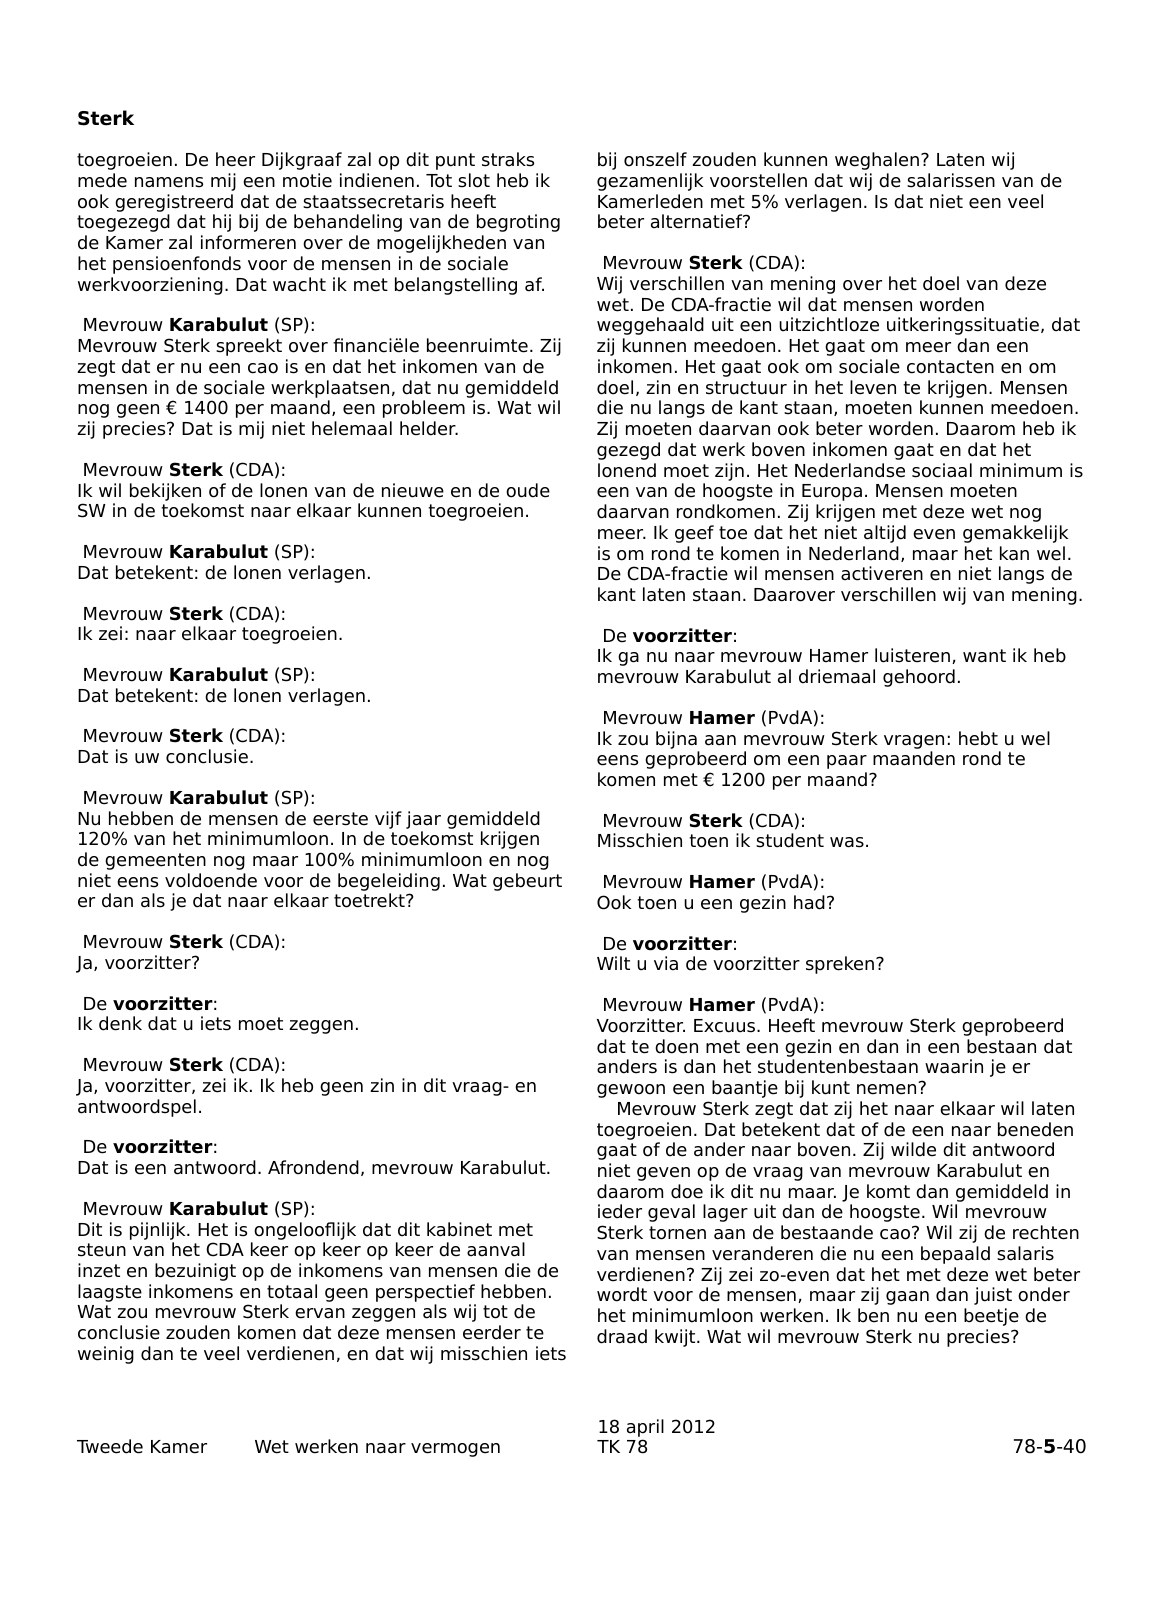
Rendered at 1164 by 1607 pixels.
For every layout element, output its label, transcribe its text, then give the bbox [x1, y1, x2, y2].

text Voorzitter. Excuus. Heeft mevrouw Sterk geprobeerd dat te doen met een gezin en dan in een bestaan dat anders is dan het studentenbestaan waarin je er gewoon een baantje bij kunt nemen? [596, 1016, 1087, 1099]
text Ik wil bekijken of de lonen van de nieuwe en de oude SW in de toekomst naar elkaar kunnen toegroeien. [77, 480, 567, 522]
text Mevrouw Sterk (CDA): [77, 603, 567, 624]
text Ik ga nu naar mevrouw Hamer luisteren, want ik heb mevrouw Karabulut al driemaal gehoord. [596, 646, 1087, 688]
text Mevrouw Hamer (PvdA): [596, 708, 1087, 728]
text Wilt u via de voorzitter spreken? [596, 954, 1087, 975]
text De voorzitter: [77, 993, 567, 1014]
text Misschien toen ik student was. [596, 831, 1087, 852]
text Ja, voorzitter, zei ik. Ik heb geen zin in dit vraag- en antwoordspel. [77, 1076, 567, 1117]
text Dat betekent: de lonen verlagen. [77, 563, 567, 583]
text Mevrouw Sterk zegt dat zij het naar elkaar wil laten toegroeien. Dat betekent dat of de een naar beneden gaat of de ander naar boven. Zij wilde dit antwoord niet geven op de vraag van mevrouw Karabulut en daarom doe ik dit nu maar. Je komt dan gemiddeld in ieder geval lager uit dan de hoogste. Wil mevrouw Sterk tornen aan de bestaande cao? Wil zij de rechten van mensen veranderen die nu een bepaald salaris verdienen? Zij zei zo-even dat het met deze wet beter wordt voor de mensen, maar zij gaan dan juist onder het minimumloon werken. Ik ben nu een beetje de draad kwijt. Wat wil mevrouw Sterk nu precies? [596, 1099, 1087, 1347]
text Mevrouw Karabulut (SP): [77, 788, 567, 808]
text Ik denk dat u iets moet zeggen. [77, 1014, 567, 1035]
text Ja, voorzitter? [77, 953, 567, 973]
text Mevrouw Hamer (PvdA): [596, 872, 1087, 893]
text De voorzitter: [596, 933, 1087, 954]
text Mevrouw Karabulut (SP): [77, 665, 567, 686]
text Mevrouw Sterk spreekt over financiële beenruimte. Zij zegt dat er nu een cao is en dat het inkomen van de mensen in de sociale werkplaatsen, dat nu gemiddeld nog geen € 1400 per maand, een probleem is. Wat wil zij precies? Dat is mij niet helemaal helder. [77, 336, 567, 440]
text Mevrouw Karabulut (SP): [77, 1199, 567, 1219]
text Mevrouw Karabulut (SP): [77, 542, 567, 563]
text toegroeien. De heer Dijkgraaf zal op dit punt straks mede namens mij een motie indienen. Tot slot heb ik ook geregistreerd dat de staatssecretaris heeft toegezegd dat hij bij de behandeling van de begroting de Kamer zal informeren over de mogelijkheden van het pensioenfonds voor de mensen in de sociale werkvoorziening. Dat wacht ik met belangstelling af. [77, 150, 567, 295]
text Mevrouw Sterk (CDA): [77, 1055, 567, 1076]
text Nu hebben de mensen de eerste vijf jaar gemiddeld 120% van het minimumloon. In de toekomst krijgen de gemeenten nog maar 100% minimumloon en nog niet eens voldoende voor de begeleiding. Wat gebeurt er dan als je dat naar elkaar toetrekt? [77, 808, 567, 912]
text bij onszelf zouden kunnen weghalen? Laten wij gezamenlijk voorstellen dat wij de salarissen van de Kamerleden met 5% verlagen. Is dat niet een veel beter alternatief? [596, 150, 1087, 233]
text Ook toen u een gezin had? [596, 893, 1087, 913]
text Dat is een antwoord. Afrondend, mevrouw Karabulut. [77, 1158, 567, 1179]
text Mevrouw Sterk (CDA): [77, 726, 567, 747]
text Dat is uw conclusie. [77, 747, 567, 768]
text Ik zou bijna aan mevrouw Sterk vragen: hebt u wel eens geprobeerd om een paar maanden rond te komen met € 1200 per maand? [596, 728, 1087, 791]
text Wij verschillen van mening over het doel van deze wet. De CDA-fractie wil dat mensen worden weggehaald uit een uitzichtloze uitkeringssituatie, dat zij kunnen meedoen. Het gaat om meer dan een inkomen. Het gaat ook om sociale contacten en om doel, zin en structuur in het leven te krijgen. Mensen die nu langs de kant staan, moeten kunnen meedoen. Zij moeten daarvan ook beter worden. Daarom heb ik gezegd dat werk boven inkomen gaat en dat het lonend moet zijn. Het Nederlandse sociaal minimum is een van de hoogste in Europa. Mensen moeten daarvan rondkomen. Zij krijgen met deze wet nog meer. Ik geef toe dat het niet altijd even gemakkelijk is om rond te komen in Nederland, maar het kan wel. De CDA-fractie wil mensen activeren en niet langs de kant laten staan. Daarover verschillen wij van mening. [596, 274, 1087, 606]
text Dat betekent: de lonen verlagen. [77, 686, 567, 706]
text De voorzitter: [596, 626, 1087, 646]
text Mevrouw Hamer (PvdA): [596, 995, 1087, 1016]
text Mevrouw Sterk (CDA): [596, 811, 1087, 831]
text Ik zei: naar elkaar toegroeien. [77, 624, 567, 645]
text De voorzitter: [77, 1137, 567, 1158]
text Mevrouw Sterk (CDA): [77, 460, 567, 480]
text Mevrouw Karabulut (SP): [77, 315, 567, 336]
text Mevrouw Sterk (CDA): [596, 253, 1087, 274]
text Dit is pijnlijk. Het is ongelooflijk dat dit kabinet met steun van het CDA keer op keer op keer de aanval inzet en bezuinigt op de inkomens van mensen die de laagste inkomens en totaal geen perspectief hebben. Wat zou mevrouw Sterk ervan zeggen als wij tot de conclusie zouden komen dat deze mensen eerder te weinig dan te veel verdienen, en dat wij misschien iets [77, 1219, 567, 1364]
text Mevrouw Sterk (CDA): [77, 932, 567, 953]
